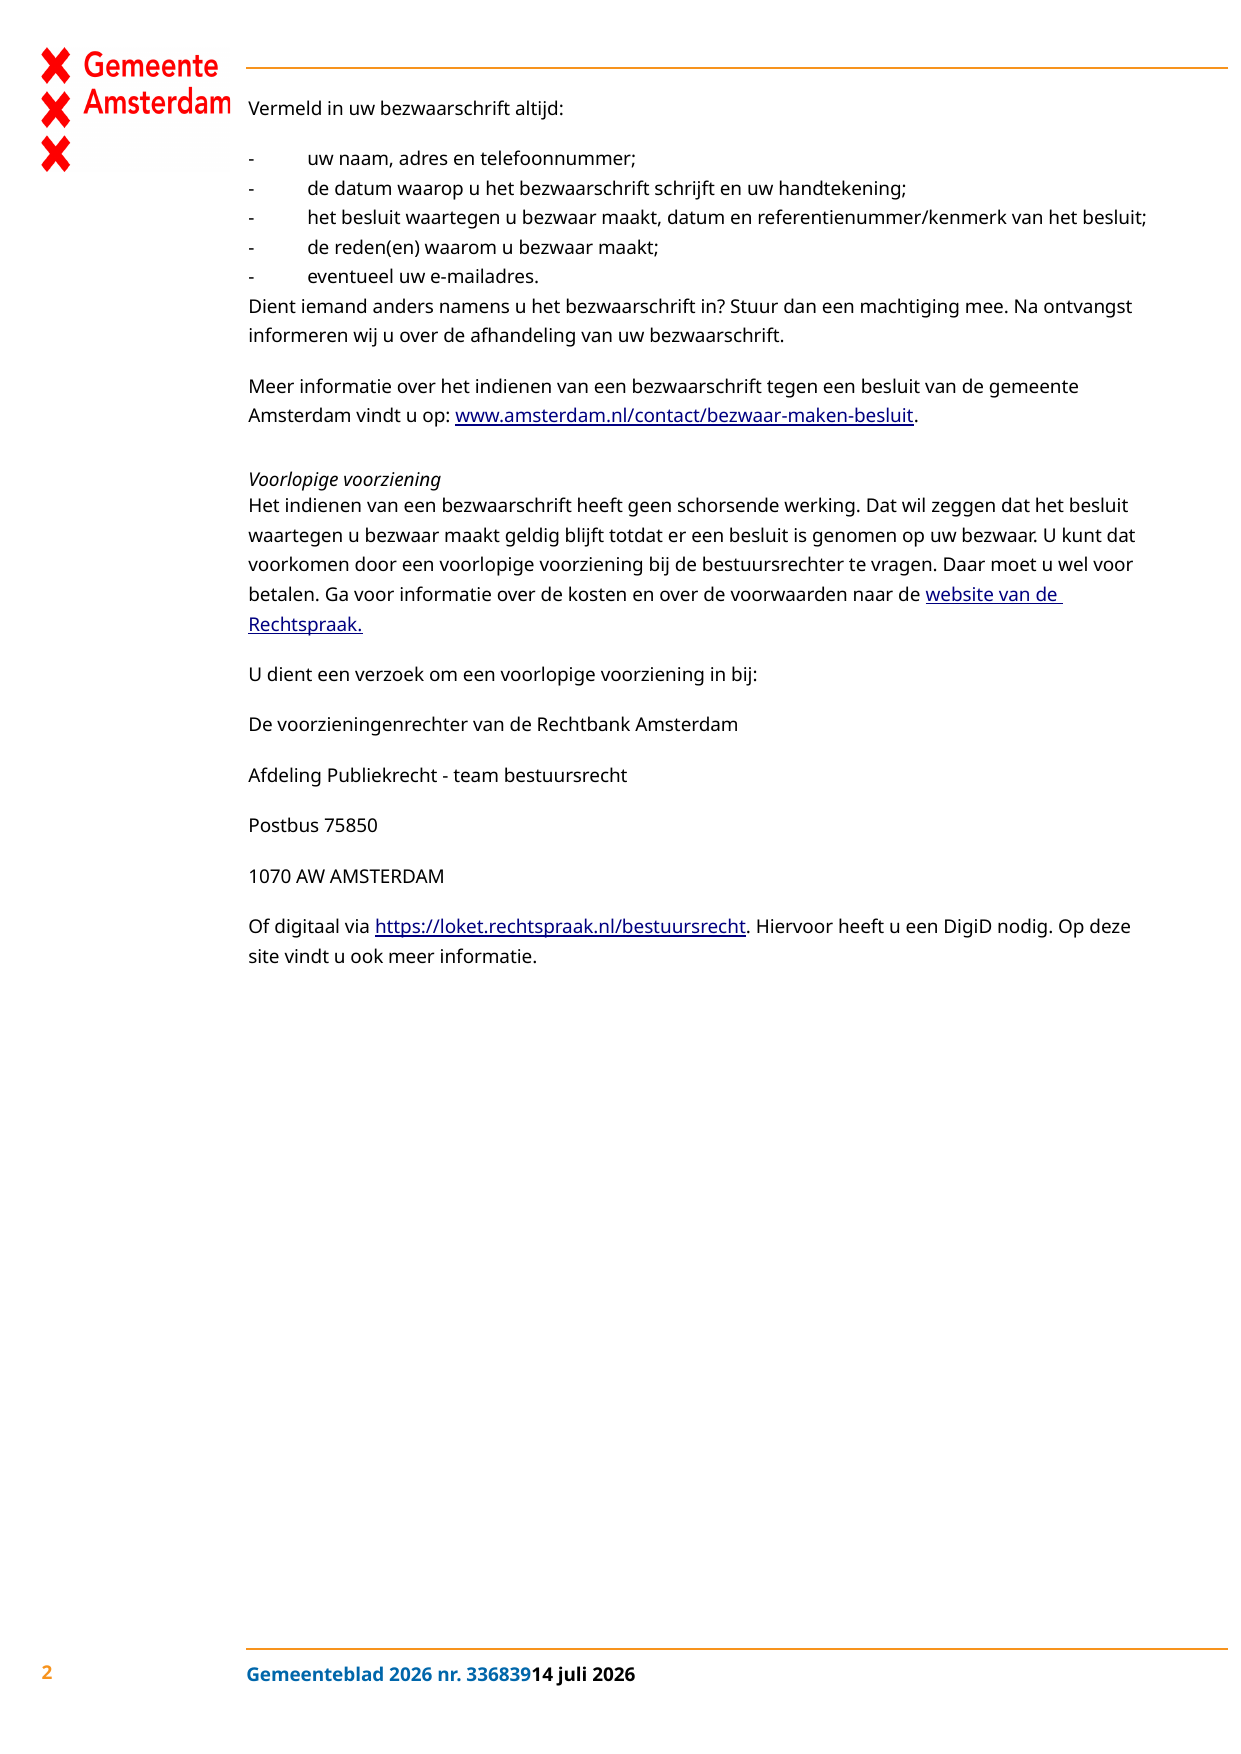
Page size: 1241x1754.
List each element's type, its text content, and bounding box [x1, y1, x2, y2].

text Afdeling Publiekrecht - team bestuursrecht [248, 762, 1152, 788]
text Vermeld in uw bezwaarschrift altijd: [248, 95, 1152, 121]
list het besluit waartegen u bezwaar maakt, datum en referentienummer/kenmerk van het besluit; [248, 204, 1152, 230]
list uw naam, adres en telefoonnummer; [248, 145, 1152, 171]
text Meer informatie over het indienen van een bezwaarschrift tegen een besluit van de gemeente Amsterdam vindt u op: www.amsterdam.nl/contact/bezwaar-maken-besluit. [248, 373, 1152, 428]
picture [41, 47, 231, 172]
list eventueel uw e-mailadres. [248, 263, 1152, 289]
text Of digitaal via https://loket.rechtspraak.nl/bestuursrecht. Hiervoor heeft u een DigiD nodig. Op deze site vindt u ook meer informatie. [248, 913, 1152, 968]
list de datum waarop u het bezwaarschrift schrijft en uw handtekening; [248, 175, 1152, 201]
text U dient een verzoek om een voorlopige voorziening in bij: [248, 661, 1152, 687]
list de reden(en) waarom u bezwaar maakt; [248, 234, 1152, 260]
text Postbus 75850 [248, 812, 1152, 838]
text Dient iemand anders namens u het bezwaarschrift in? Stuur dan een machtiging mee. Na ontvangst informeren wij u over de afhandeling van uw bezwaarschrift. [248, 293, 1152, 348]
text Het indienen van een bezwaarschrift heeft geen schorsende werking. Dat wil zeggen dat het besluit waartegen u bezwaar maakt geldig blijft totdat er een besluit is genomen op uw bezwaar. U kunt dat voorkomen door een voorlopige voorziening bij de bestuursrechter te vragen. Daar moet u wel voor betalen. Ga voor informatie over de kosten en over de voorwaarden naar de website van de Rechtspraak. [248, 492, 1152, 636]
text De voorzieningenrechter van de Rechtbank Amsterdam [248, 712, 1152, 737]
text 1070 AW AMSTERDAM [248, 863, 1152, 888]
text Voorlopige voorziening [248, 467, 1152, 492]
